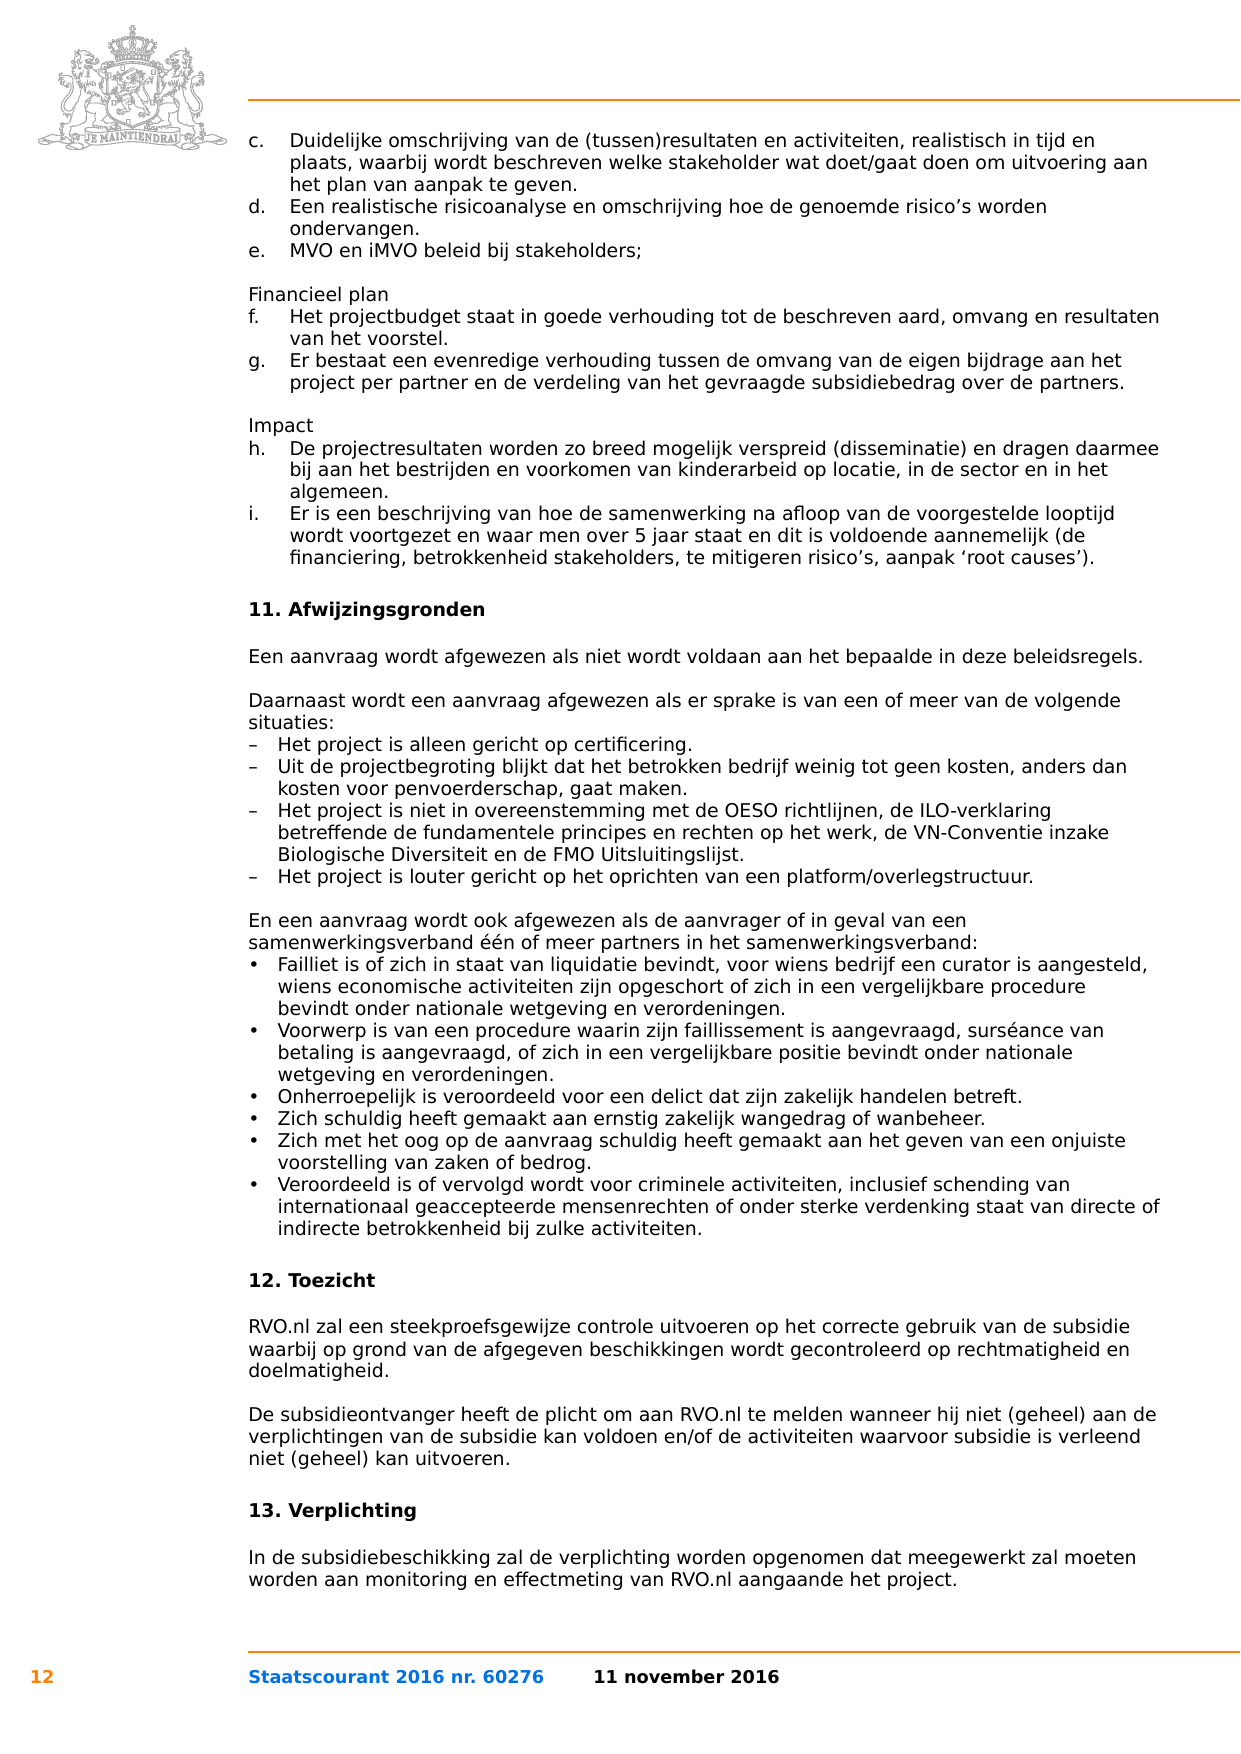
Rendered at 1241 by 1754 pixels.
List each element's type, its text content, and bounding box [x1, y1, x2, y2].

text – Uit de projectbegroting blijkt dat het betrokken bedrijf weinig tot geen kosten, anders dan kosten voor penvoerderschap, gaat maken. [248, 756, 1163, 800]
text d. Een realistische risicoanalyse en omschrijving hoe de genoemde risico’s worden ondervangen. [248, 196, 1163, 240]
text f. Het projectbudget staat in goede verhouding tot de beschreven aard, omvang en resultaten van het voorstel. [248, 306, 1163, 349]
text • Zich met het oog op de aanvraag schuldig heeft gemaakt aan het geven van een onjuiste voorstelling van zaken of bedrog. [248, 1129, 1163, 1173]
text De subsidieontvanger heeft de plicht om aan RVO.nl te melden wanneer hij niet (geheel) aan de verplichtingen van de subsidie kan voldoen en/of de activiteiten waarvoor subsidie is verleend niet (geheel) kan uitvoeren. [248, 1404, 1163, 1470]
text h. De projectresultaten worden zo breed mogelijk verspreid (disseminatie) en dragen daarmee bij aan het bestrijden en voorkomen van kinderarbeid op locatie, in de sector en in het algemeen. [248, 437, 1163, 503]
text g. Er bestaat een evenredige verhouding tussen de omvang van de eigen bijdrage aan het project per partner en de verdeling van het gevraagde subsidiebedrag over de partners. [248, 349, 1163, 393]
text RVO.nl zal een steekproefsgewijze controle uitvoeren op het correcte gebruik van de subsidie waarbij op grond van de afgegeven beschikkingen wordt gecontroleerd op rechtmatigheid en doelmatigheid. [248, 1316, 1163, 1382]
text Daarnaast wordt een aanvraag afgewezen als er sprake is van een of meer van de volgende situaties: [248, 690, 1163, 734]
text En een aanvraag wordt ook afgewezen als de aanvrager of in geval van een samenwerkingsverband één of meer partners in het samenwerkingsverband: [248, 910, 1163, 954]
text Financieel plan [248, 284, 1163, 306]
text i. Er is een beschrijving van hoe de samenwerking na afloop van de voorgestelde looptijd wordt voortgezet en waar men over 5 jaar staat en dit is voldoende aannemelijk (de financiering, betrokkenheid stakeholders, te mitigeren risico’s, aanpak ‘root causes’). [248, 503, 1163, 569]
text – Het project is niet in overeenstemming met de OESO richtlijnen, de ILO-verklaring betreffende de fundamentele principes en rechten op het werk, de VN-Conventie inzake Biologische Diversiteit en de FMO Uitsluitingslijst. [248, 800, 1163, 866]
text In de subsidiebeschikking zal de verplichting worden opgenomen dat meegewerkt zal moeten worden aan monitoring en effectmeting van RVO.nl aangaande het project. [248, 1547, 1163, 1591]
subtitle 11. Afwijzingsgronden [248, 599, 1163, 621]
text • Failliet is of zich in staat van liquidatie bevindt, voor wiens bedrijf een curator is aangesteld, wiens economische activiteiten zijn opgeschort of zich in een vergelijkbare procedure bevindt onder nationale wetgeving en verordeningen. [248, 954, 1163, 1020]
text e. MVO en iMVO beleid bij stakeholders; [248, 240, 1163, 262]
picture [38, 25, 227, 150]
text • Onherroepelijk is veroordeeld voor een delict dat zijn zakelijk handelen betreft. [248, 1086, 1163, 1108]
text – Het project is alleen gericht op certificering. [248, 734, 1163, 756]
text Impact [248, 415, 1163, 437]
text – Het project is louter gericht op het oprichten van een platform/overlegstructuur. [248, 866, 1163, 888]
text • Zich schuldig heeft gemaakt aan ernstig zakelijk wangedrag of wanbeheer. [248, 1108, 1163, 1129]
subtitle 13. Verplichting [248, 1500, 1163, 1522]
text c. Duidelijke omschrijving van de (tussen)resultaten en activiteiten, realistisch in tijd en plaats, waarbij wordt beschreven welke stakeholder wat doet/gaat doen om uitvoering aan het plan van aanpak te geven. [248, 130, 1163, 196]
text • Veroordeeld is of vervolgd wordt voor criminele activiteiten, inclusief schending van internationaal geaccepteerde mensenrechten of onder sterke verdenking staat van directe of indirecte betrokkenheid bij zulke activiteiten. [248, 1173, 1163, 1239]
subtitle 12. Toezicht [248, 1269, 1163, 1291]
text Een aanvraag wordt afgewezen als niet wordt voldaan aan het bepaalde in deze beleidsregels. [248, 646, 1163, 668]
text • Voorwerp is van een procedure waarin zijn faillissement is aangevraagd, surséance van betaling is aangevraagd, of zich in een vergelijkbare positie bevindt onder nationale wetgeving en verordeningen. [248, 1020, 1163, 1086]
